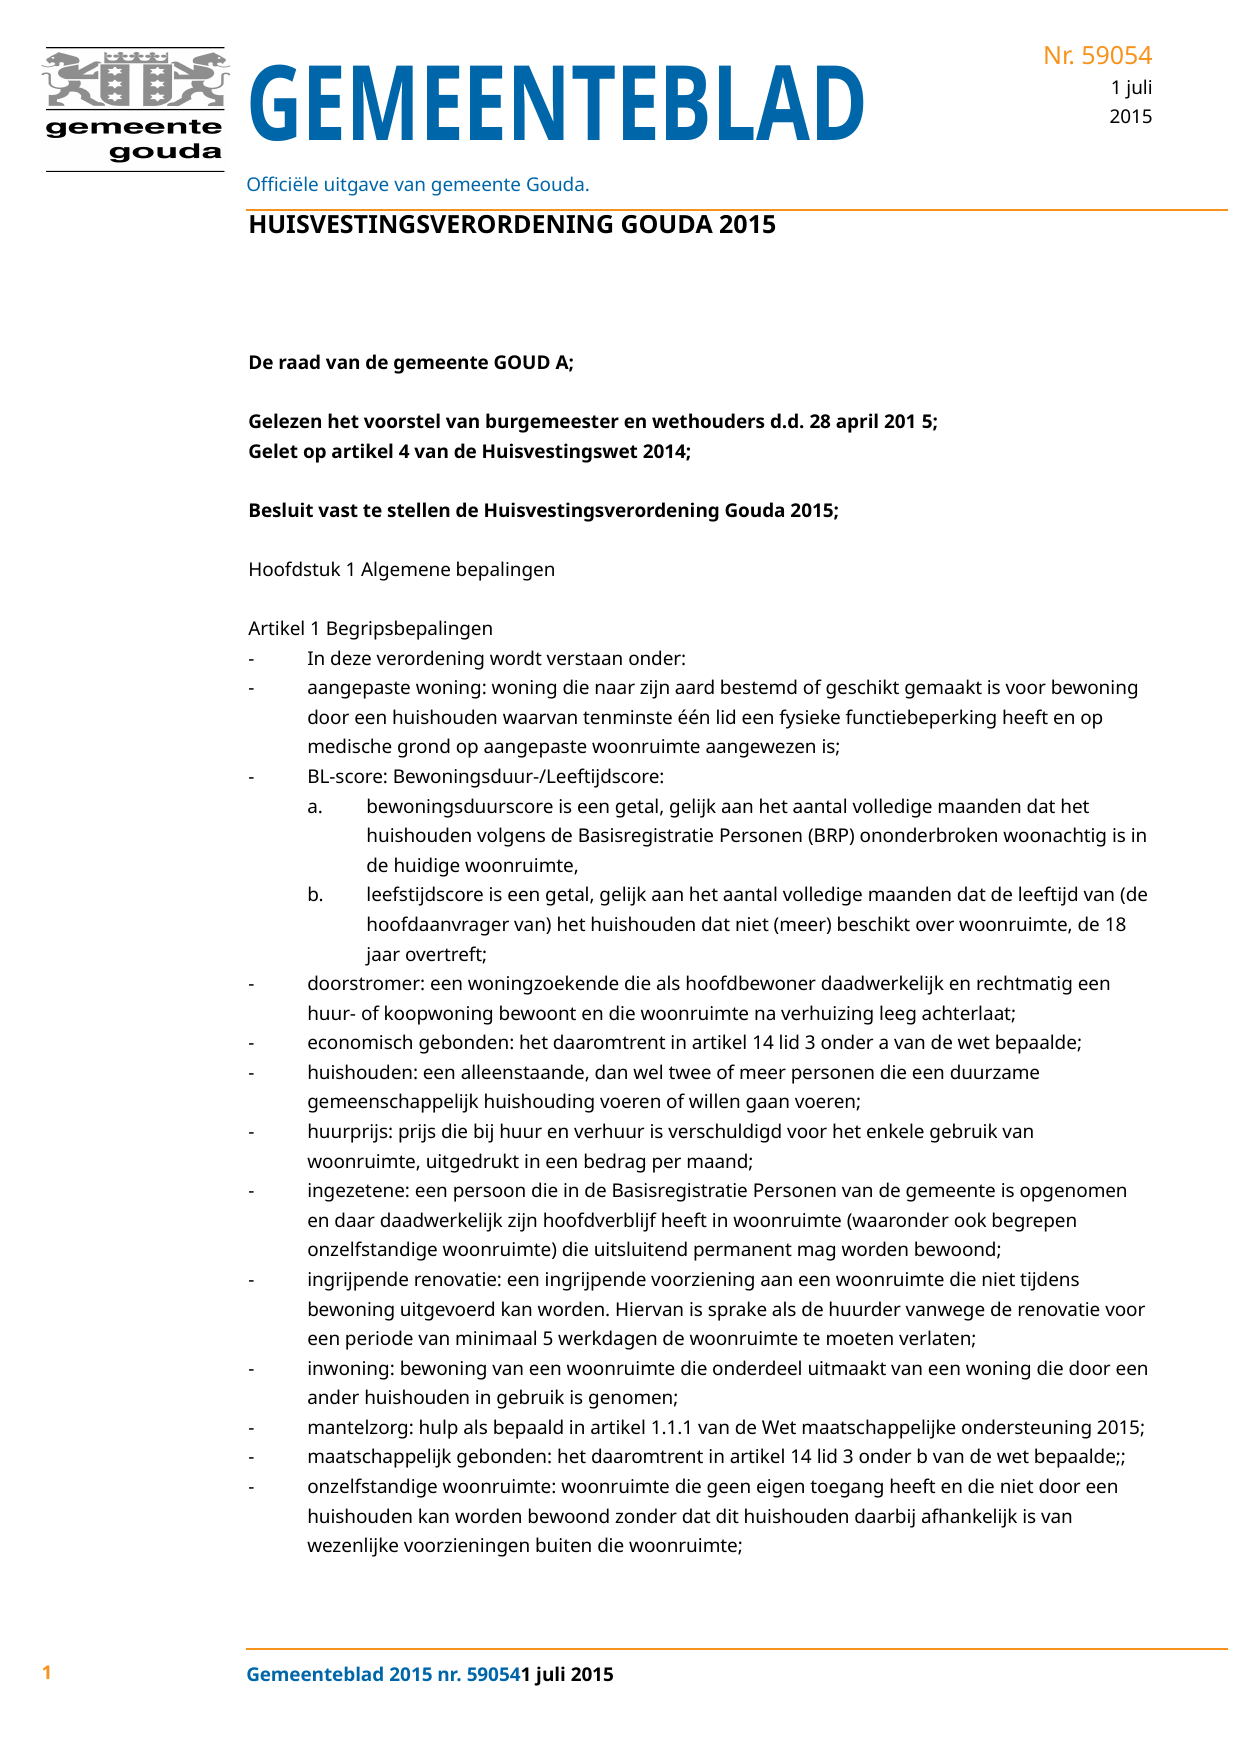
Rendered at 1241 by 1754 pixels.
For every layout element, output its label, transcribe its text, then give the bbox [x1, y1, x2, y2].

list mantelzorg: hulp als bepaald in artikel 1.1.1 van de Wet maatschappelijke ondersteuning 2015; [248, 1414, 1152, 1440]
text Besluit vast te stellen de Huisvestingsverordening Gouda 2015; [248, 497, 1152, 523]
list BL-score: Bewoningsduur-/Leeftijdscore: [248, 763, 1152, 789]
list onzelfstandige woonruimte: woonruimte die geen eigen toegang heeft en die niet door een huishouden kan worden bewoond zonder dat dit huishouden daarbij afhankelijk is van wezenlijke voorzieningen buiten die woonruimte; [248, 1473, 1152, 1558]
text Artikel 1 Begripsbepalingen [248, 615, 1152, 641]
list leefstijdscore is een getal, gelijk aan het aantal volledige maanden dat de leeftijd van (de hoofdaanvrager van) het huishouden dat niet (meer) beschikt over woonruimte, de 18 jaar overtreft; [307, 882, 1152, 967]
list In deze verordening wordt verstaan onder: [248, 645, 1152, 671]
list inwoning: bewoning van een woonruimte die onderdeel uitmaakt van een woning die door een ander huishouden in gebruik is genomen; [248, 1355, 1152, 1410]
list economisch gebonden: het daaromtrent in artikel 14 lid 3 onder a van de wet bepaalde; [248, 1029, 1152, 1055]
list maatschappelijk gebonden: het daaromtrent in artikel 14 lid 3 onder b van de wet bepaalde;; [248, 1444, 1152, 1469]
text HUISVESTINGSVERORDENING GOUDA 2015 [248, 211, 1152, 241]
picture [41, 47, 231, 172]
text Gelet op artikel 4 van de Huisvestingswet 2014; [248, 438, 1152, 464]
list bewoningsduurscore is een getal, gelijk aan het aantal volledige maanden dat het huishouden volgens de Basisregistratie Personen (BRP) ononderbroken woonachtig is in de huidige woonruimte, [307, 793, 1152, 878]
text Gelezen het voorstel van burgemeester en wethouders d.d. 28 april 201 5; [248, 408, 1152, 434]
list huishouden: een alleenstaande, dan wel twee of meer personen die een duurzame gemeenschappelijk huishouding voeren of willen gaan voeren; [248, 1059, 1152, 1114]
list aangepaste woning: woning die naar zijn aard bestemd of geschikt gemaakt is voor bewoning door een huishouden waarvan tenminste één lid een fysieke functiebeperking heeft en op medische grond op aangepaste woonruimte aangewezen is; [248, 674, 1152, 759]
list ingrijpende renovatie: een ingrijpende voorziening aan een woonruimte die niet tijdens bewoning uitgevoerd kan worden. Hiervan is sprake als de huurder vanwege de renovatie voor een periode van minimaal 5 werkdagen de woonruimte te moeten verlaten; [248, 1266, 1152, 1351]
list huurprijs: prijs die bij huur en verhuur is verschuldigd voor het enkele gebruik van woonruimte, uitgedrukt in een bedrag per maand; [248, 1118, 1152, 1174]
list ingezetene: een persoon die in de Basisregistratie Personen van de gemeente is opgenomen en daar daadwerkelijk zijn hoofdverblijf heeft in woonruimte (waaronder ook begrepen onzelfstandige woonruimte) die uitsluitend permanent mag worden bewoond; [248, 1177, 1152, 1262]
list doorstromer: een woningzoekende die als hoofdbewoner daadwerkelijk en rechtmatig een huur- of koopwoning bewoont en die woonruimte na verhuizing leeg achterlaat; [248, 970, 1152, 1026]
text Hoofdstuk 1 Algemene bepalingen [248, 556, 1152, 582]
text De raad van de gemeente GOUD A; [248, 349, 1152, 375]
